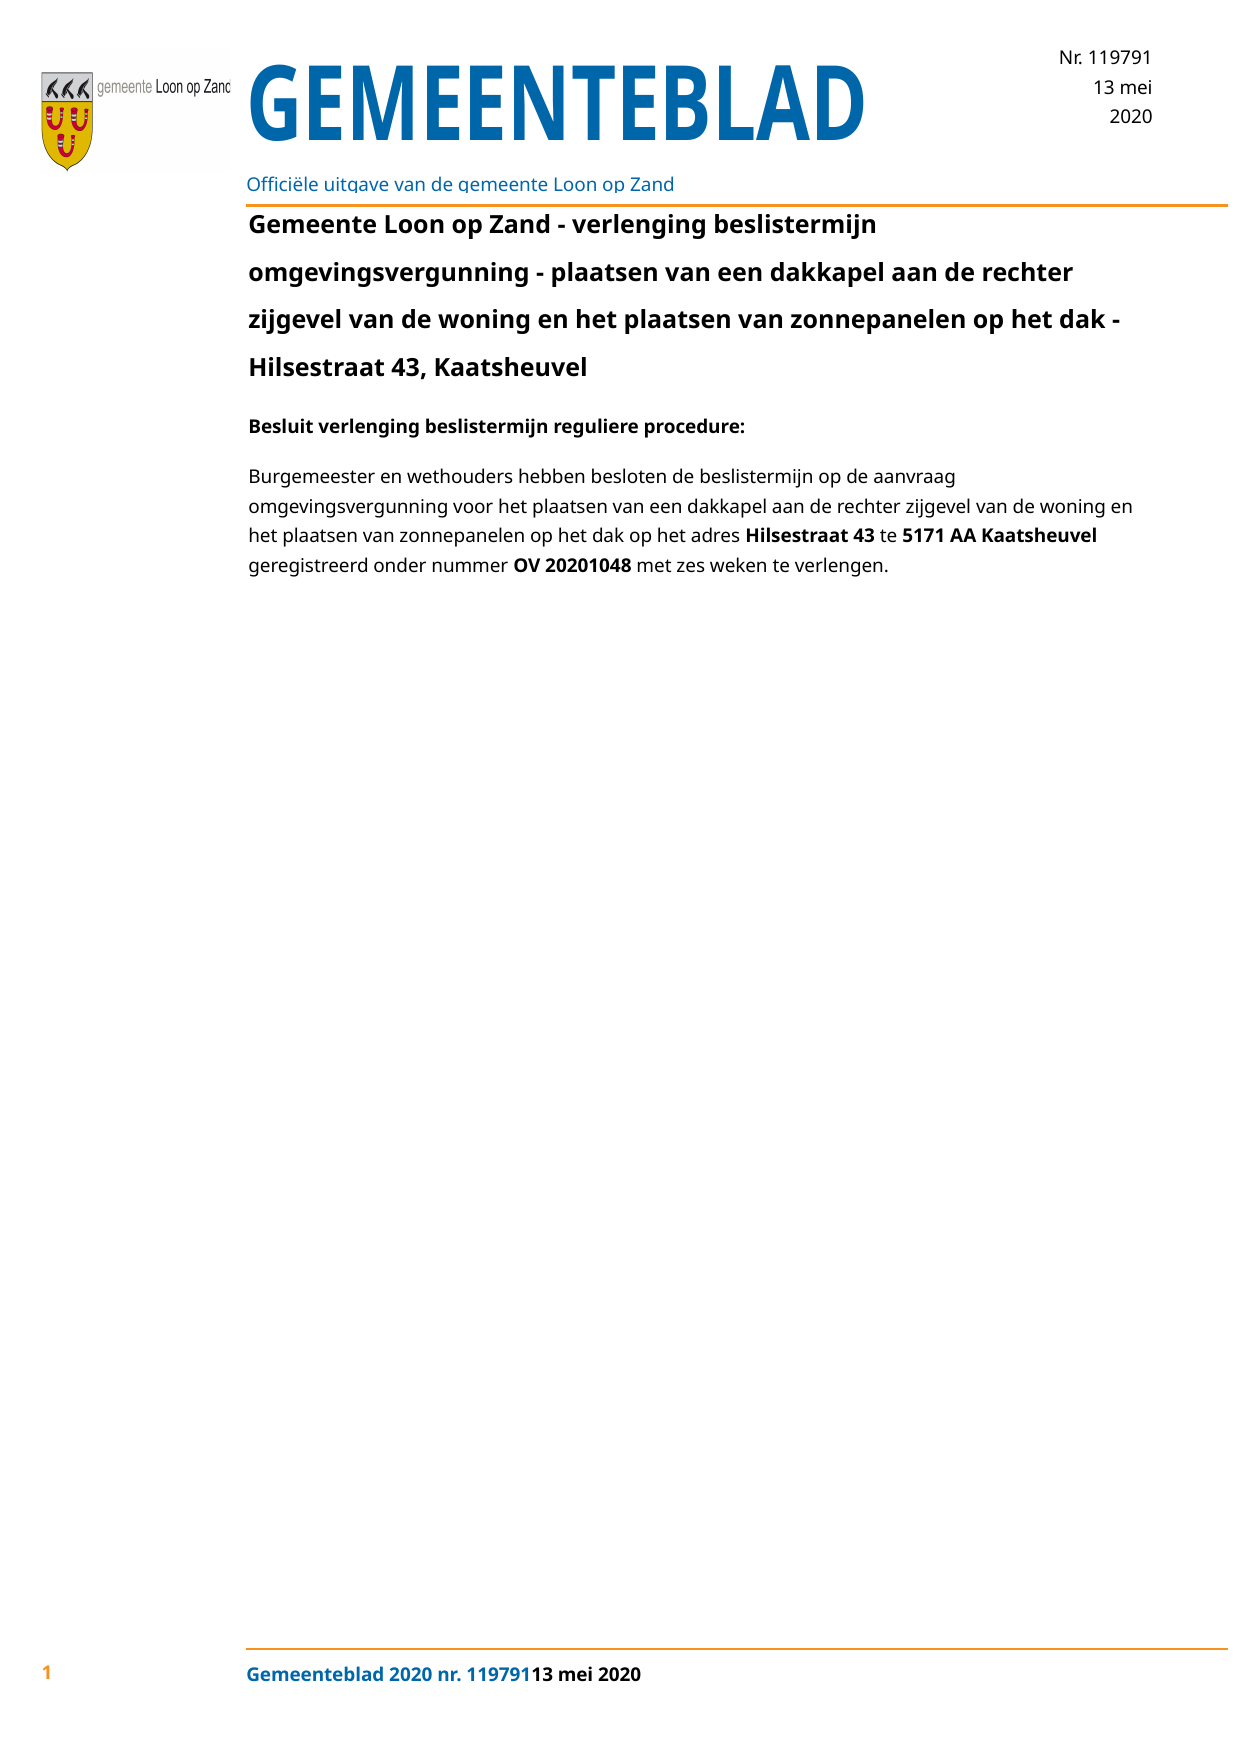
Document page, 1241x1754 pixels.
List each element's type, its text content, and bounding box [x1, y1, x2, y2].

text Besluit verlenging beslistermijn reguliere procedure: [248, 413, 1152, 439]
text Gemeente Loon op Zand - verlenging beslistermijn omgevingsvergunning - plaatsen van een dakkapel aan de rechter zijgevel van de woning en het plaatsen van zonnepanelen op het dak - Hilsestraat 43, Kaatsheuvel [248, 207, 1152, 384]
text Burgemeester en wethouders hebben besloten de beslistermijn op de aanvraag omgevingsvergunning voor het plaatsen van een dakkapel aan de rechter zijgevel van de woning en het plaatsen van zonnepanelen op het dak op het adres Hilsestraat 43 te 5171 AA Kaatsheuvel geregistreerd onder nummer OV 20201048 met zes weken te verlengen. [248, 463, 1152, 578]
picture [41, 47, 231, 172]
